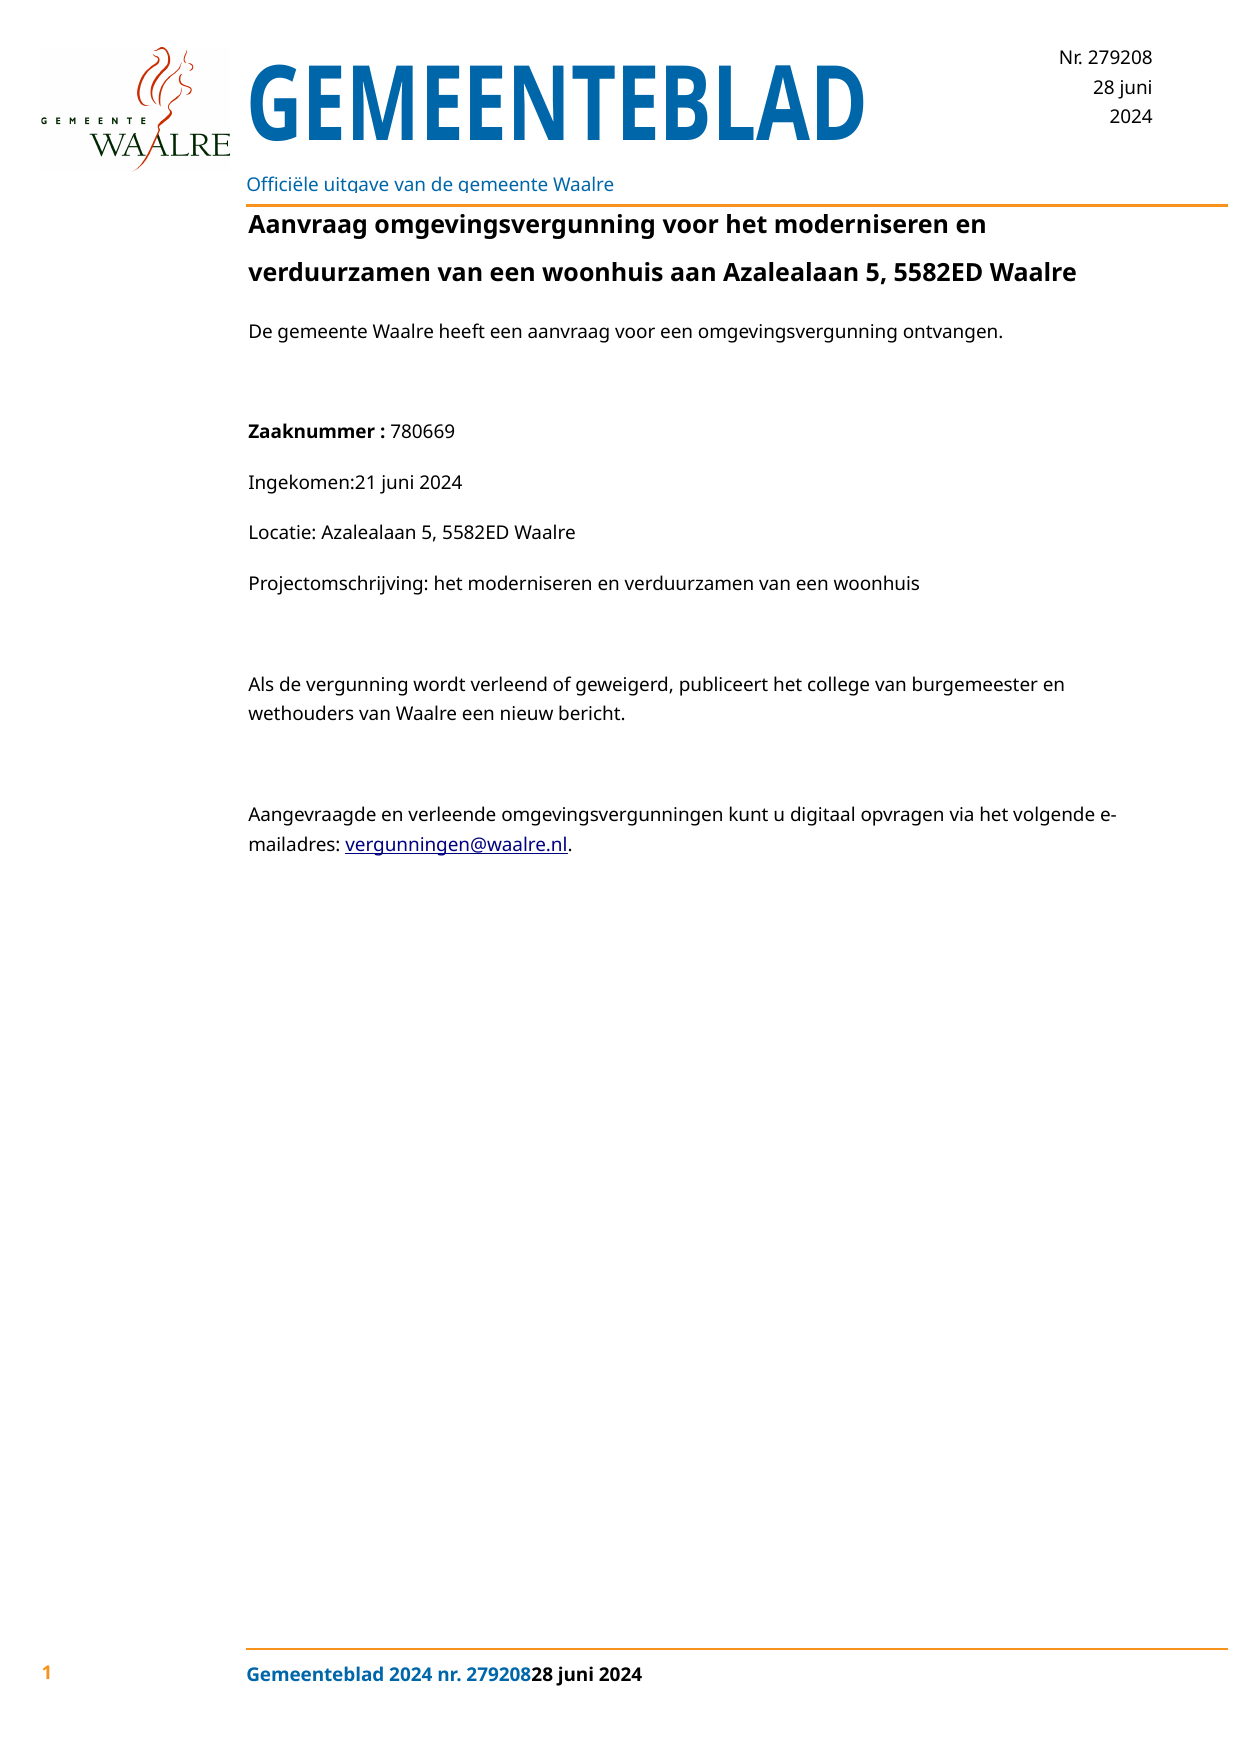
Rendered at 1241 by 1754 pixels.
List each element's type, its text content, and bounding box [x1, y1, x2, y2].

text Aanvraag omgevingsvergunning voor het moderniseren en verduurzamen van een woonhuis aan Azalealaan 5, 5582ED Waalre [248, 207, 1152, 288]
text Aangevraagde en verleende omgevingsvergunningen kunt u digitaal opvragen via het volgende e-mailadres: vergunningen@waalre.nl. [248, 801, 1152, 857]
text Als de vergunning wordt verleend of geweigerd, publiceert het college van burgemeester en wethouders van Waalre een nieuw bericht. [248, 671, 1152, 726]
text De gemeente Waalre heeft een aanvraag voor een omgevingsvergunning ontvangen. [248, 318, 1152, 344]
text Ingekomen:21 juni 2024 [248, 469, 1152, 495]
text Zaaknummer : 780669 [248, 419, 1152, 444]
text Projectomschrijving: het moderniseren en verduurzamen van een woonhuis [248, 570, 1152, 596]
picture [41, 47, 231, 172]
text Locatie: Azalealaan 5, 5582ED Waalre [248, 519, 1152, 545]
